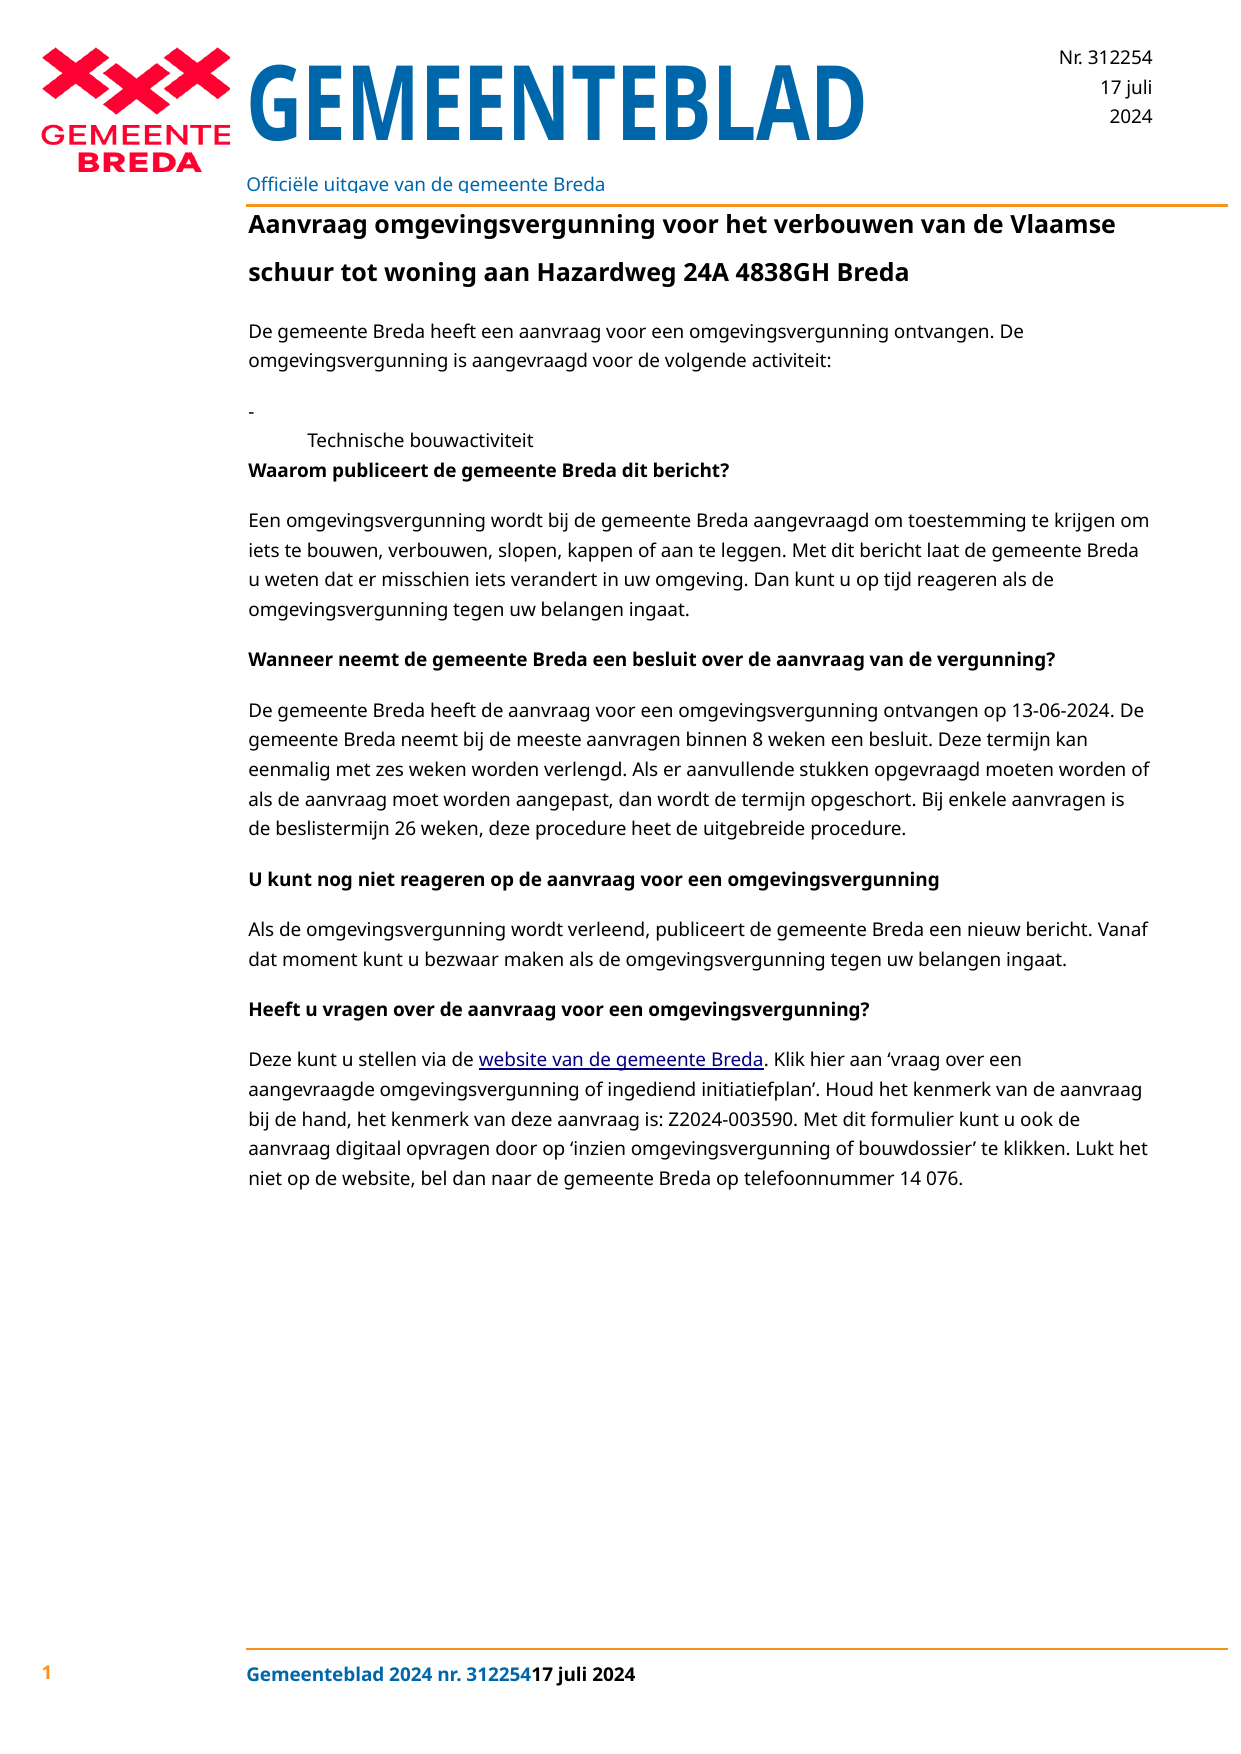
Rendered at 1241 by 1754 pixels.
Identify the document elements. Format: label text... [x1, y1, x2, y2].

text Een omgevingsvergunning wordt bij de gemeente Breda aangevraagd om toestemming te krijgen om iets te bouwen, verbouwen, slopen, kappen of aan te leggen. Met dit bericht laat de gemeente Breda u weten dat er misschien iets verandert in uw omgeving. Dan kunt u op tijd reageren als de omgevingsvergunning tegen uw belangen ingaat. [248, 507, 1152, 622]
text U kunt nog niet reageren op de aanvraag voor een omgevingsvergunning [248, 866, 1152, 892]
text Waarom publiceert de gemeente Breda dit bericht? [248, 457, 1152, 483]
text Aanvraag omgevingsvergunning voor het verbouwen van de Vlaamse schuur tot woning aan Hazardweg 24A 4838GH Breda [248, 207, 1152, 288]
list Technische bouwactiviteit [248, 427, 1152, 453]
text Wanneer neemt de gemeente Breda een besluit over de aanvraag van de vergunning? [248, 647, 1152, 672]
text De gemeente Breda heeft een aanvraag voor een omgevingsvergunning ontvangen. De omgevingsvergunning is aangevraagd voor de volgende activiteit: [248, 318, 1152, 373]
text Deze kunt u stellen via de website van de gemeente Breda. Klik hier aan ‘vraag over een aangevraagde omgevingsvergunning of ingediend initiatiefplan’. Houd het kenmerk van de aanvraag bij de hand, het kenmerk van deze aanvraag is: Z2024-003590. Met dit formulier kunt u ook de aanvraag digitaal opvragen door op ‘inzien omgevingsvergunning of bouwdossier’ te klikken. Lukt het niet op de website, bel dan naar de gemeente Breda op telefoonnummer 14 076. [248, 1047, 1152, 1191]
text Als de omgevingsvergunning wordt verleend, publiceert de gemeente Breda een nieuw bericht. Vanaf dat moment kunt u bezwaar maken als de omgevingsvergunning tegen uw belangen ingaat. [248, 916, 1152, 972]
text De gemeente Breda heeft de aanvraag voor een omgevingsvergunning ontvangen op 13-06-2024. De gemeente Breda neemt bij de meeste aanvragen binnen 8 weken een besluit. Deze termijn kan eenmalig met zes weken worden verlengd. Als er aanvullende stukken opgevraagd moeten worden of als de aanvraag moet worden aangepast, dan wordt de termijn opgeschort. Bij enkele aanvragen is de beslistermijn 26 weken, deze procedure heet de uitgebreide procedure. [248, 697, 1152, 841]
text Heeft u vragen over de aanvraag voor een omgevingsvergunning? [248, 996, 1152, 1022]
picture [41, 47, 231, 172]
